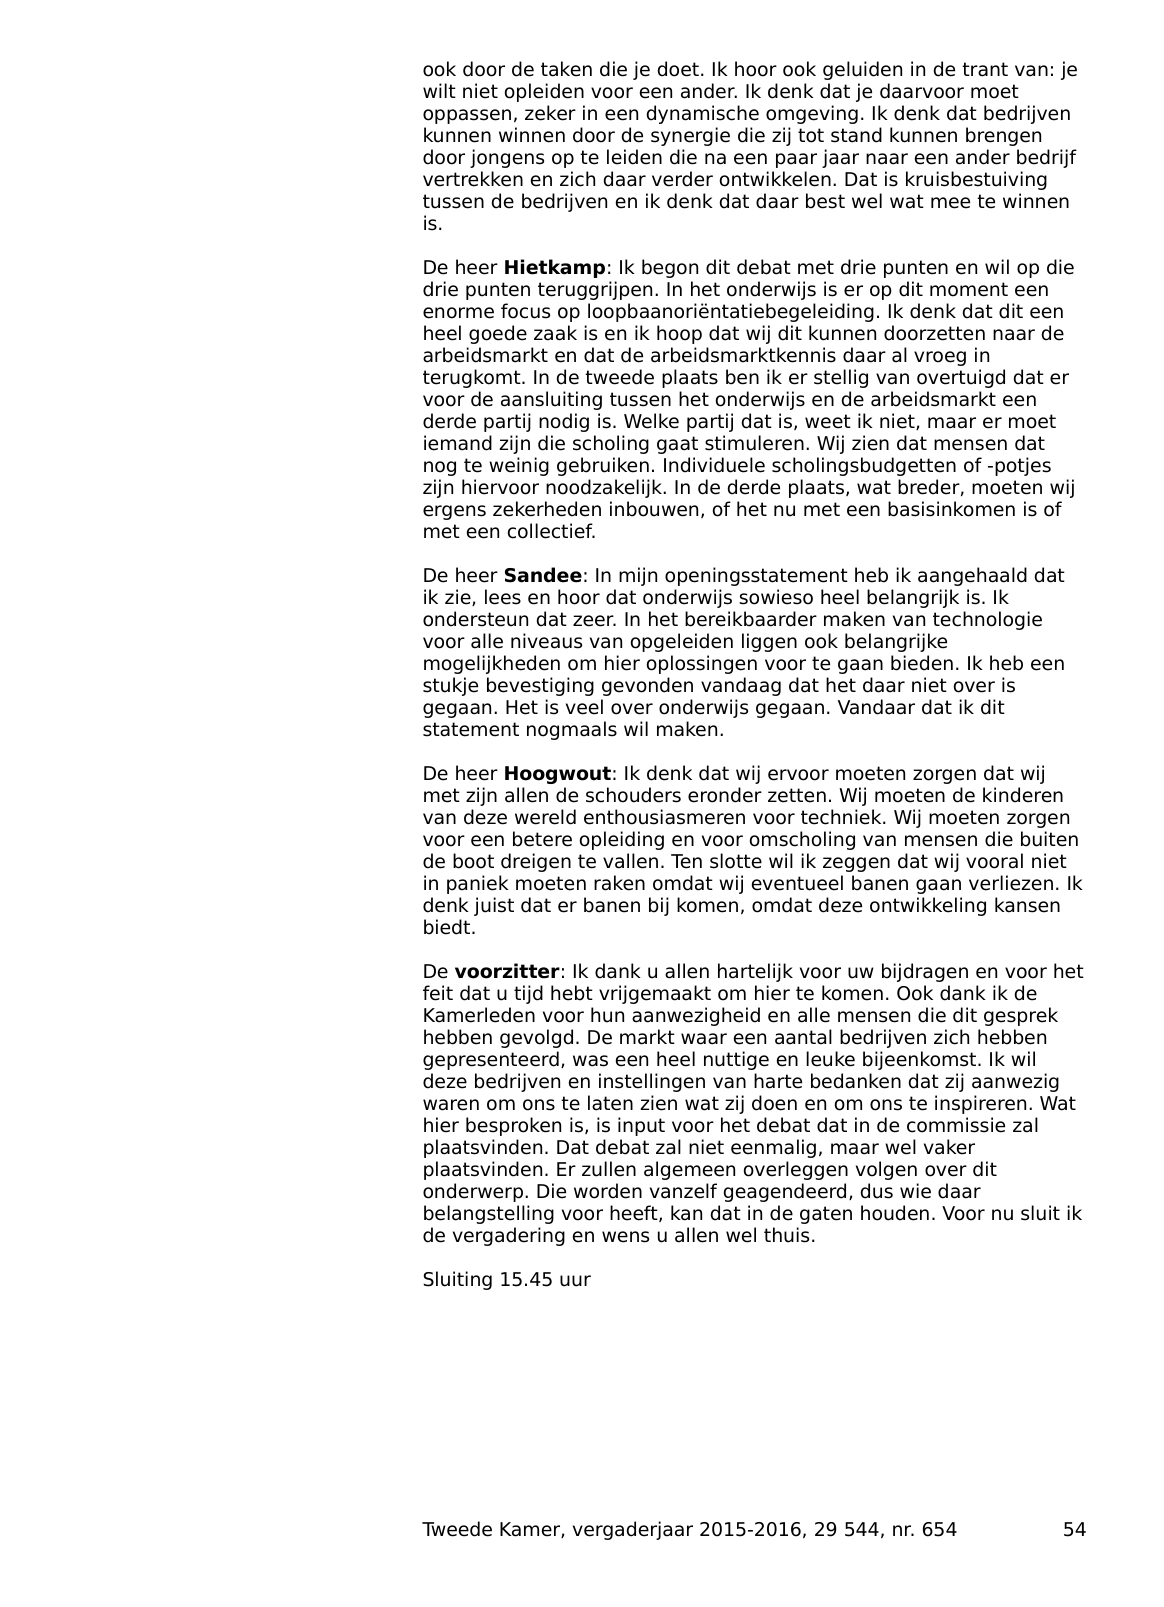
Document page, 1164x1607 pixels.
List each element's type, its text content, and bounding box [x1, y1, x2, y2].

text Sluiting 15.45 uur [422, 1269, 1087, 1291]
text De heer Sandee: In mijn openingsstatement heb ik aangehaald dat ik zie, lees en hoor dat onderwijs sowieso heel belangrijk is. Ik ondersteun dat zeer. In het bereikbaarder maken van technologie voor alle niveaus van opgeleiden liggen ook belangrijke mogelijkheden om hier oplossingen voor te gaan bieden. Ik heb een stukje bevestiging gevonden vandaag dat het daar niet over is gegaan. Het is veel over onderwijs gegaan. Vandaar dat ik dit statement nogmaals wil maken. [422, 565, 1087, 741]
text De voorzitter: Ik dank u allen hartelijk voor uw bijdragen en voor het feit dat u tijd hebt vrijgemaakt om hier te komen. Ook dank ik de Kamerleden voor hun aanwezigheid en alle mensen die dit gesprek hebben gevolgd. De markt waar een aantal bedrijven zich hebben gepresenteerd, was een heel nuttige en leuke bijeenkomst. Ik wil deze bedrijven en instellingen van harte bedanken dat zij aanwezig waren om ons te laten zien wat zij doen en om ons te inspireren. Wat hier besproken is, is input voor het debat dat in de commissie zal plaatsvinden. Dat debat zal niet eenmalig, maar wel vaker plaatsvinden. Er zullen algemeen overleggen volgen over dit onderwerp. Die worden vanzelf geagendeerd, dus wie daar belangstelling voor heeft, kan dat in de gaten houden. Voor nu sluit ik de vergadering en wens u allen wel thuis. [422, 961, 1087, 1247]
text De heer Hoogwout: Ik denk dat wij ervoor moeten zorgen dat wij met zijn allen de schouders eronder zetten. Wij moeten de kinderen van deze wereld enthousiasmeren voor techniek. Wij moeten zorgen voor een betere opleiding en voor omscholing van mensen die buiten de boot dreigen te vallen. Ten slotte wil ik zeggen dat wij vooral niet in paniek moeten raken omdat wij eventueel banen gaan verliezen. Ik denk juist dat er banen bij komen, omdat deze ontwikkeling kansen biedt. [422, 763, 1087, 939]
text De heer Hietkamp: Ik begon dit debat met drie punten en wil op die drie punten teruggrijpen. In het onderwijs is er op dit moment een enorme focus op loopbaanoriëntatiebegeleiding. Ik denk dat dit een heel goede zaak is en ik hoop dat wij dit kunnen doorzetten naar de arbeidsmarkt en dat de arbeidsmarktkennis daar al vroeg in terugkomt. In de tweede plaats ben ik er stellig van overtuigd dat er voor de aansluiting tussen het onderwijs en de arbeidsmarkt een derde partij nodig is. Welke partij dat is, weet ik niet, maar er moet iemand zijn die scholing gaat stimuleren. Wij zien dat mensen dat nog te weinig gebruiken. Individuele scholingsbudgetten of -potjes zijn hiervoor noodzakelijk. In de derde plaats, wat breder, moeten wij ergens zekerheden inbouwen, of het nu met een basisinkomen is of met een collectief. [422, 257, 1087, 543]
text ook door de taken die je doet. Ik hoor ook geluiden in de trant van: je wilt niet opleiden voor een ander. Ik denk dat je daarvoor moet oppassen, zeker in een dynamische omgeving. Ik denk dat bedrijven kunnen winnen door de synergie die zij tot stand kunnen brengen door jongens op te leiden die na een paar jaar naar een ander bedrijf vertrekken en zich daar verder ontwikkelen. Dat is kruisbestuiving tussen de bedrijven en ik denk dat daar best wel wat mee te winnen is. [422, 59, 1087, 235]
